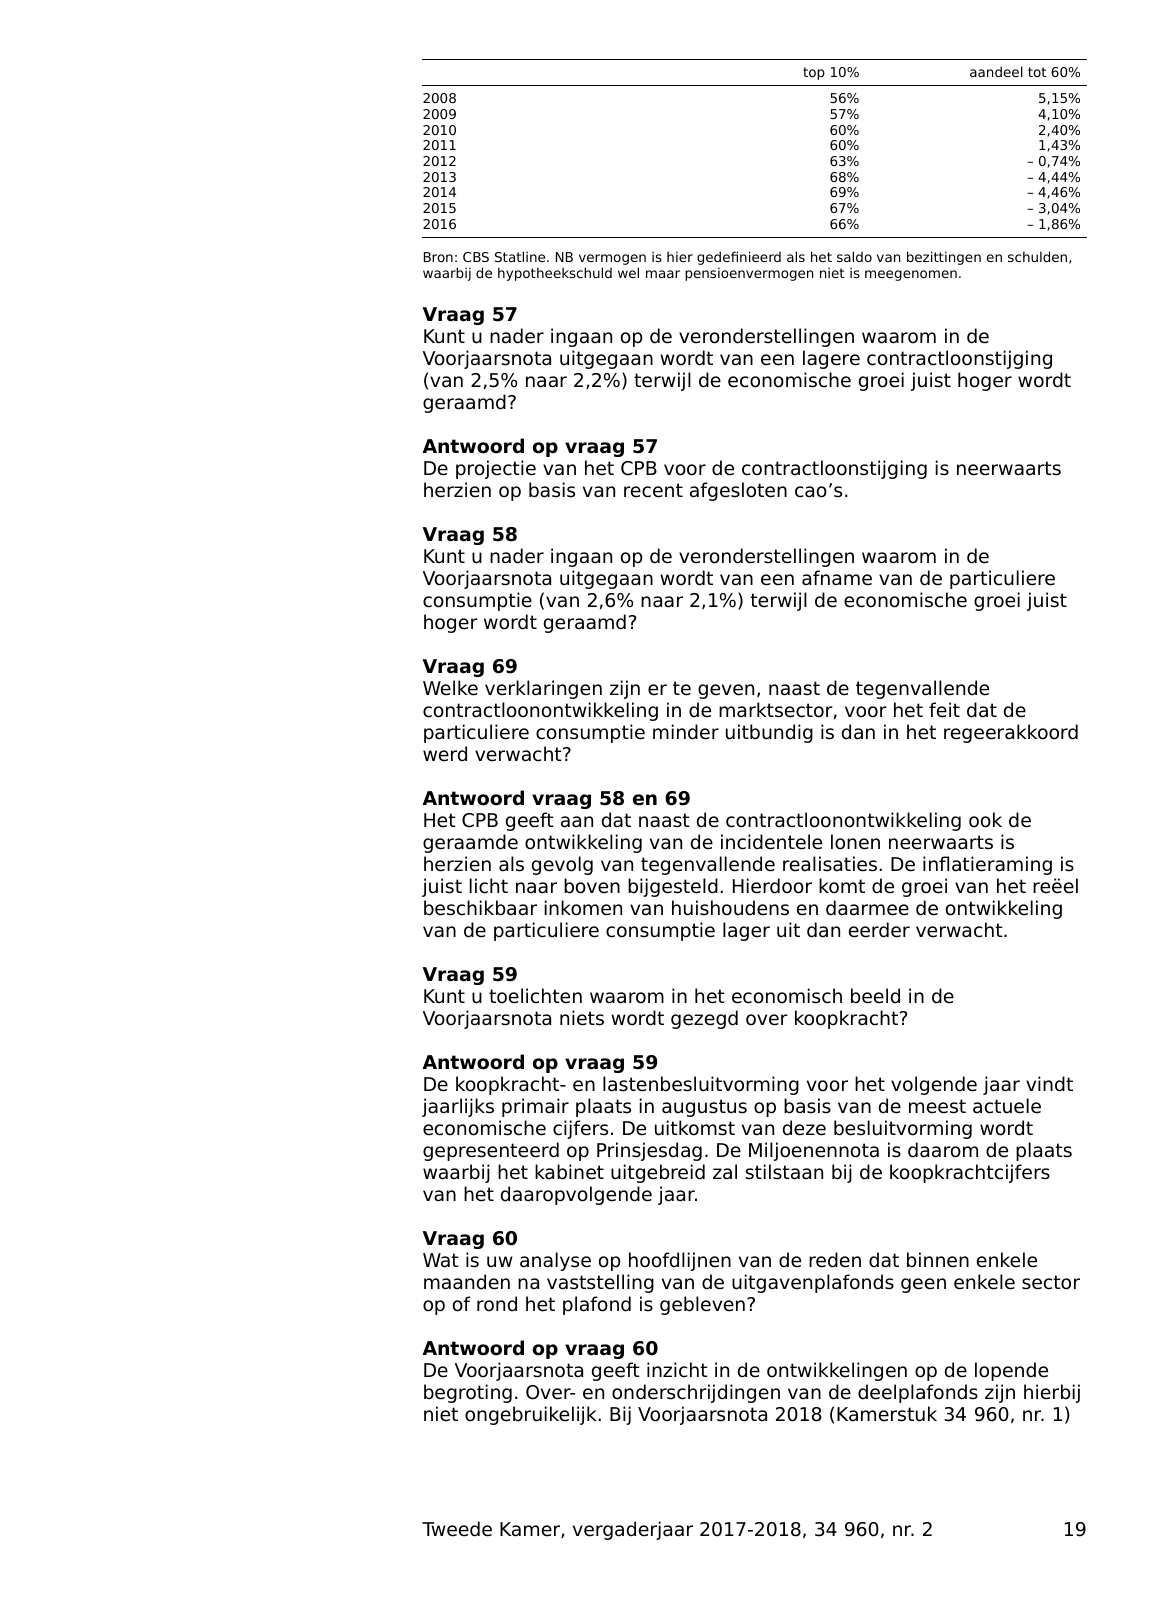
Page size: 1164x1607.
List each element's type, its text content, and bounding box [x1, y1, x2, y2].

table_cell 56% [644, 86, 865, 107]
table_cell – 4,46% [865, 185, 1087, 201]
text De koopkracht- en lastenbesluitvorming voor het volgende jaar vindt jaarlijks primair plaats in augustus op basis van de meest actuele economische cijfers. De uitkomst van deze besluitvorming wordt gepresenteerd op Prinsjesdag. De Miljoenennota is daarom de plaats waarbij het kabinet uitgebreid zal stilstaan bij de koopkrachtcijfers van het daaropvolgende jaar. [422, 1074, 1087, 1206]
text Het CPB geeft aan dat naast de contractloonontwikkeling ook de geraamde ontwikkeling van de incidentele lonen neerwaarts is herzien als gevolg van tegenvallende realisaties. De inflatieraming is juist licht naar boven bijgesteld. Hierdoor komt de groei van het reëel beschikbaar inkomen van huishoudens en daarmee de ontwikkeling van de particuliere consumptie lager uit dan eerder verwacht. [422, 810, 1087, 942]
table_cell 2014 [422, 185, 644, 201]
table_header aandeel tot 60% [865, 60, 1087, 85]
table_cell 63% [644, 154, 865, 169]
text Welke verklaringen zijn er te geven, naast de tegenvallende contractloonontwikkeling in de marktsector, voor het feit dat de particuliere consumptie minder uitbundig is dan in het regeerakkoord werd verwacht? [422, 678, 1087, 766]
table_cell 60% [644, 123, 865, 138]
text Kunt u nader ingaan op de veronderstellingen waarom in de Voorjaarsnota uitgegaan wordt van een lagere contractloonstijging (van 2,5% naar 2,2%) terwijl de economische groei juist hoger wordt geraamd? [422, 326, 1087, 413]
text Vraag 58 [422, 524, 1087, 546]
table_cell 2012 [422, 154, 644, 169]
text Wat is uw analyse op hoofdlijnen van de reden dat binnen enkele maanden na vaststelling van de uitgavenplafonds geen enkele sector op of rond het plafond is gebleven? [422, 1250, 1087, 1316]
table_cell 2016 [422, 217, 644, 237]
table_header [422, 60, 644, 85]
table_cell Bron: CBS Statline. NB vermogen is hier gedefinieerd als het saldo van bezittingen en schulden, waarbij de hypotheekschuld wel maar pensioenvermogen niet is meegenomen. [422, 238, 1087, 281]
table_cell 67% [644, 201, 865, 217]
table_cell 68% [644, 170, 865, 185]
table_cell 2008 [422, 86, 644, 107]
table_cell 1,43% [865, 138, 1087, 154]
table_cell 2009 [422, 107, 644, 122]
table_cell 2011 [422, 138, 644, 154]
table_header top 10% [644, 60, 865, 85]
text Vraag 59 [422, 964, 1087, 986]
text De projectie van het CPB voor de contractloonstijging is neerwaarts herzien op basis van recent afgesloten cao’s. [422, 458, 1087, 502]
table_cell – 3,04% [865, 201, 1087, 217]
table_cell 57% [644, 107, 865, 122]
text Antwoord op vraag 59 [422, 1052, 1087, 1074]
table_cell 66% [644, 217, 865, 237]
text Kunt u toelichten waarom in het economisch beeld in de Voorjaarsnota niets wordt gezegd over koopkracht? [422, 986, 1087, 1030]
table_cell – 4,44% [865, 170, 1087, 185]
table_cell 5,15% [865, 86, 1087, 107]
table_cell – 0,74% [865, 154, 1087, 169]
table_cell 2015 [422, 201, 644, 217]
text De Voorjaarsnota geeft inzicht in de ontwikkelingen op de lopende begroting. Over- en onderschrijdingen van de deelplafonds zijn hierbij niet ongebruikelijk. Bij Voorjaarsnota 2018 (Kamerstuk 34 960, nr. 1) [422, 1360, 1087, 1426]
text Vraag 57 [422, 304, 1087, 326]
table_cell 60% [644, 138, 865, 154]
table_cell 69% [644, 185, 865, 201]
text Kunt u nader ingaan op de veronderstellingen waarom in de Voorjaarsnota uitgegaan wordt van een afname van de particuliere consumptie (van 2,6% naar 2,1%) terwijl de economische groei juist hoger wordt geraamd? [422, 546, 1087, 634]
table_cell – 1,86% [865, 217, 1087, 237]
text Antwoord op vraag 57 [422, 436, 1087, 458]
text Antwoord vraag 58 en 69 [422, 788, 1087, 810]
text Vraag 60 [422, 1228, 1087, 1250]
table_cell 2013 [422, 170, 644, 185]
text Vraag 69 [422, 656, 1087, 678]
table_cell 4,10% [865, 107, 1087, 122]
table_cell 2,40% [865, 123, 1087, 138]
table_cell 2010 [422, 123, 644, 138]
text Antwoord op vraag 60 [422, 1338, 1087, 1360]
